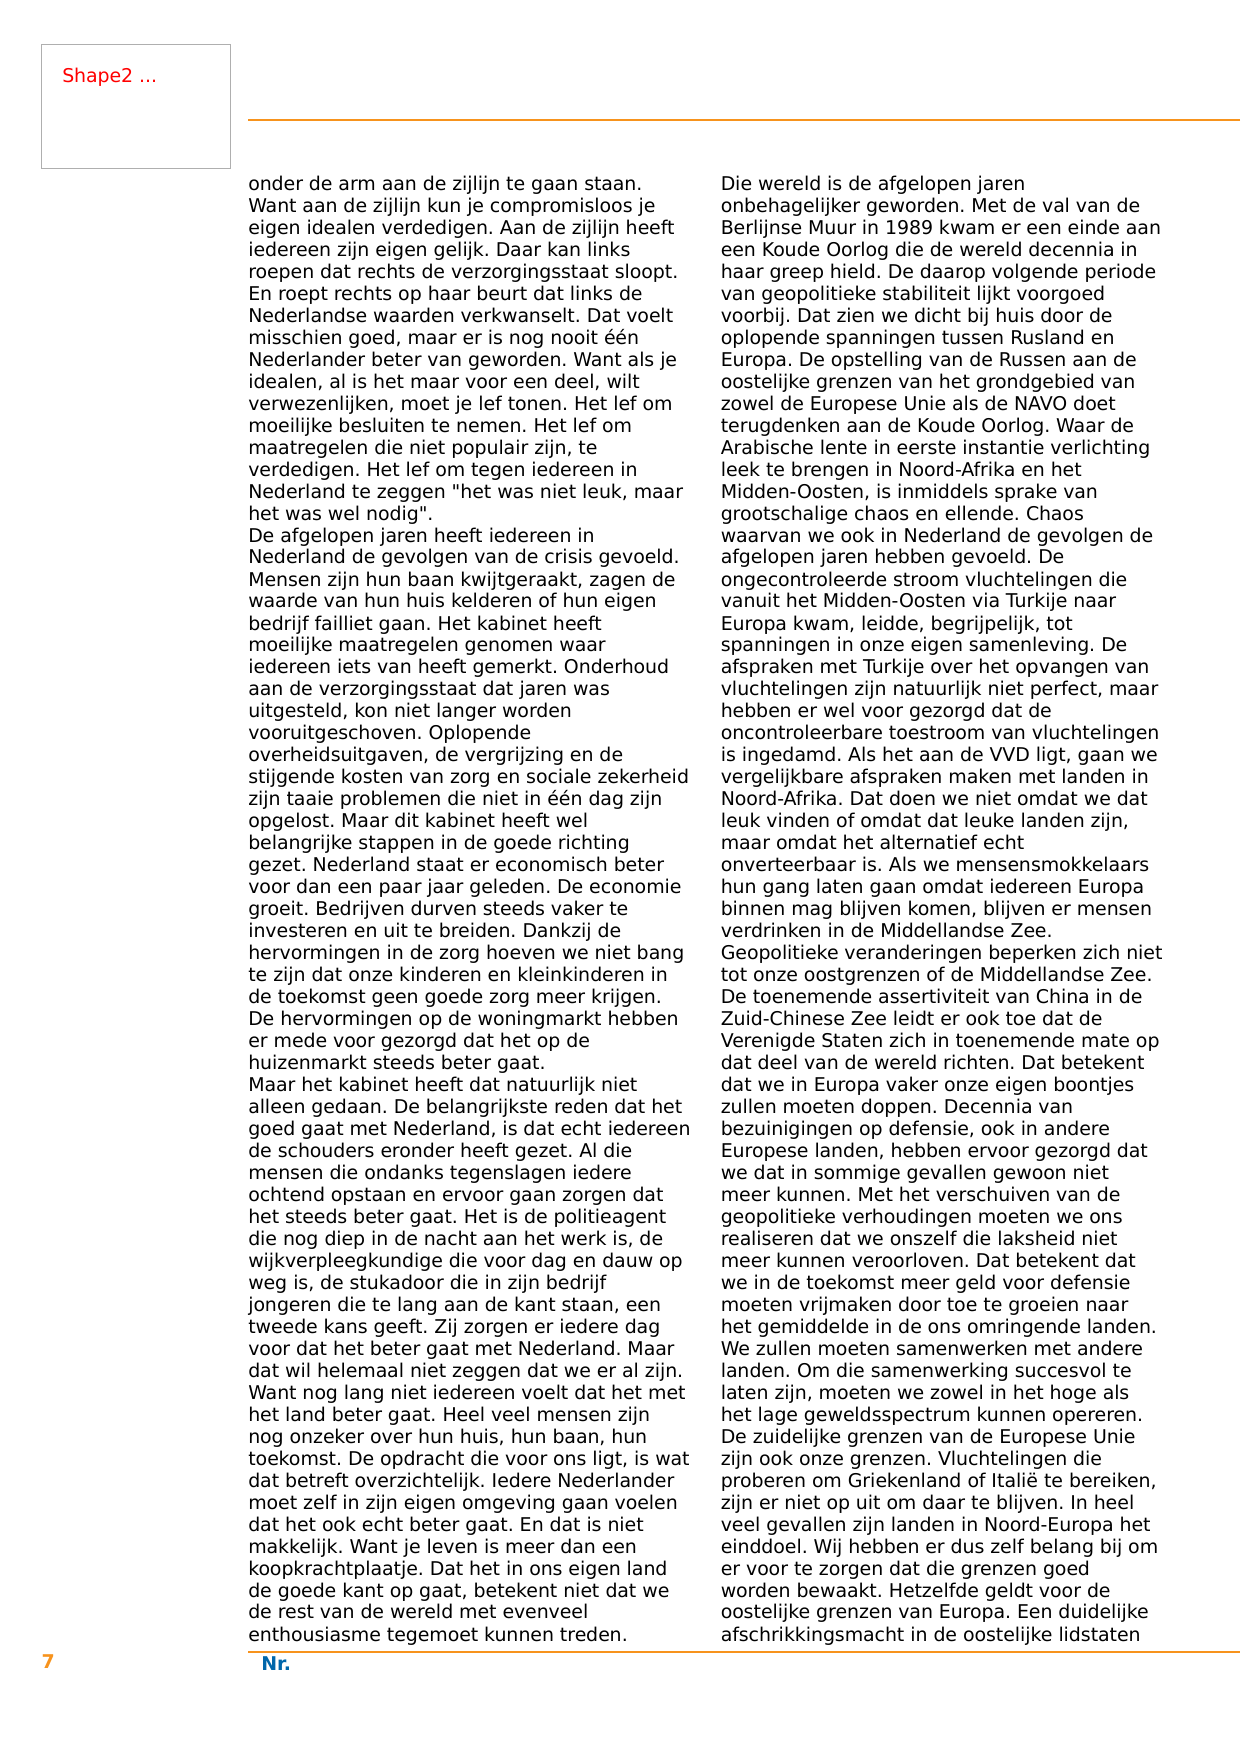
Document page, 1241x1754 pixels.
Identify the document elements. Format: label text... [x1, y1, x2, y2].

text Geopolitieke veranderingen beperken zich niet tot onze oostgrenzen of de Middellandse Zee. De toenemende assertiviteit van China in de Zuid-Chinese Zee leidt er ook toe dat de Verenigde Staten zich in toenemende mate op dat deel van de wereld richten. Dat betekent dat we in Europa vaker onze eigen boontjes zullen moeten doppen. Decennia van bezuinigingen op defensie, ook in andere Europese landen, hebben ervoor gezorgd dat we dat in sommige gevallen gewoon niet meer kunnen. Met het verschuiven van de geopolitieke verhoudingen moeten we ons realiseren dat we onszelf die laksheid niet meer kunnen veroorloven. Dat betekent dat we in de toekomst meer geld voor defensie moeten vrijmaken door toe te groeien naar het gemiddelde in de ons omringende landen. We zullen moeten samenwerken met andere landen. Om die samenwerking succesvol te laten zijn, moeten we zowel in het hoge als het lage geweldsspectrum kunnen opereren. [721, 942, 1163, 1426]
text Die wereld is de afgelopen jaren onbehagelijker geworden. Met de val van de Berlijnse Muur in 1989 kwam er een einde aan een Koude Oorlog die de wereld decennia in haar greep hield. De daarop volgende periode van geopolitieke stabiliteit lijkt voorgoed voorbij. Dat zien we dicht bij huis door de oplopende spanningen tussen Rusland en Europa. De opstelling van de Russen aan de oostelijke grenzen van het grondgebied van zowel de Europese Unie als de NAVO doet terugdenken aan de Koude Oorlog. Waar de Arabische lente in eerste instantie verlichting leek te brengen in Noord-Afrika en het Midden-Oosten, is inmiddels sprake van grootschalige chaos en ellende. Chaos waarvan we ook in Nederland de gevolgen de afgelopen jaren hebben gevoeld. De ongecontroleerde stroom vluchtelingen die vanuit het Midden-Oosten via Turkije naar Europa kwam, leidde, begrijpelijk, tot spanningen in onze eigen samenleving. De afspraken met Turkije over het opvangen van vluchtelingen zijn natuurlijk niet perfect, maar hebben er wel voor gezorgd dat de oncontroleerbare toestroom van vluchtelingen is ingedamd. Als het aan de VVD ligt, gaan we vergelijkbare afspraken maken met landen in Noord-Afrika. Dat doen we niet omdat we dat leuk vinden of omdat dat leuke landen zijn, maar omdat het alternatief echt onverteerbaar is. Als we mensensmokkelaars hun gang laten gaan omdat iedereen Europa binnen mag blijven komen, blijven er mensen verdrinken in de Middellandse Zee. [721, 173, 1163, 942]
text onder de arm aan de zijlijn te gaan staan. Want aan de zijlijn kun je compromisloos je eigen idealen verdedigen. Aan de zijlijn heeft iedereen zijn eigen gelijk. Daar kan links roepen dat rechts de verzorgingsstaat sloopt. En roept rechts op haar beurt dat links de Nederlandse waarden verkwanselt. Dat voelt misschien goed, maar er is nog nooit één Nederlander beter van geworden. Want als je idealen, al is het maar voor een deel, wilt verwezenlijken, moet je lef tonen. Het lef om moeilijke besluiten te nemen. Het lef om maatregelen die niet populair zijn, te verdedigen. Het lef om tegen iedereen in Nederland te zeggen "het was niet leuk, maar het was wel nodig". [248, 173, 691, 524]
text De zuidelijke grenzen van de Europese Unie zijn ook onze grenzen. Vluchtelingen die proberen om Griekenland of Italië te bereiken, zijn er niet op uit om daar te blijven. In heel veel gevallen zijn landen in Noord-Europa het einddoel. Wij hebben er dus zelf belang bij om er voor te zorgen dat die grenzen goed worden bewaakt. Hetzelfde geldt voor de oostelijke grenzen van Europa. Een duidelijke afschrikkingsmacht in de oostelijke lidstaten [721, 1426, 1163, 1645]
text De afgelopen jaren heeft iedereen in Nederland de gevolgen van de crisis gevoeld. Mensen zijn hun baan kwijtgeraakt, zagen de waarde van hun huis kelderen of hun eigen bedrijf failliet gaan. Het kabinet heeft moeilijke maatregelen genomen waar iedereen iets van heeft gemerkt. Onderhoud aan de verzorgingsstaat dat jaren was uitgesteld, kon niet langer worden vooruitgeschoven. Oplopende overheidsuitgaven, de vergrijzing en de stijgende kosten van zorg en sociale zekerheid zijn taaie problemen die niet in één dag zijn opgelost. Maar dit kabinet heeft wel belangrijke stappen in de goede richting gezet. Nederland staat er economisch beter voor dan een paar jaar geleden. De economie groeit. Bedrijven durven steeds vaker te investeren en uit te breiden. Dankzij de hervormingen in de zorg hoeven we niet bang te zijn dat onze kinderen en kleinkinderen in de toekomst geen goede zorg meer krijgen. De hervormingen op de woningmarkt hebben er mede voor gezorgd dat het op de huizenmarkt steeds beter gaat. [248, 524, 691, 1074]
text Maar het kabinet heeft dat natuurlijk niet alleen gedaan. De belangrijkste reden dat het goed gaat met Nederland, is dat echt iedereen de schouders eronder heeft gezet. Al die mensen die ondanks tegenslagen iedere ochtend opstaan en ervoor gaan zorgen dat het steeds beter gaat. Het is de politieagent die nog diep in de nacht aan het werk is, de wijkverpleegkundige die voor dag en dauw op weg is, de stukadoor die in zijn bedrijf jongeren die te lang aan de kant staan, een tweede kans geeft. Zij zorgen er iedere dag voor dat het beter gaat met Nederland. Maar dat wil helemaal niet zeggen dat we er al zijn. Want nog lang niet iedereen voelt dat het met het land beter gaat. Heel veel mensen zijn nog onzeker over hun huis, hun baan, hun toekomst. De opdracht die voor ons ligt, is wat dat betreft overzichtelijk. Iedere Nederlander moet zelf in zijn eigen omgeving gaan voelen dat het ook echt beter gaat. En dat is niet makkelijk. Want je leven is meer dan een koopkrachtplaatje. Dat het in ons eigen land de goede kant op gaat, betekent niet dat we de rest van de wereld met evenveel enthousiasme tegemoet kunnen treden. [248, 1074, 691, 1645]
